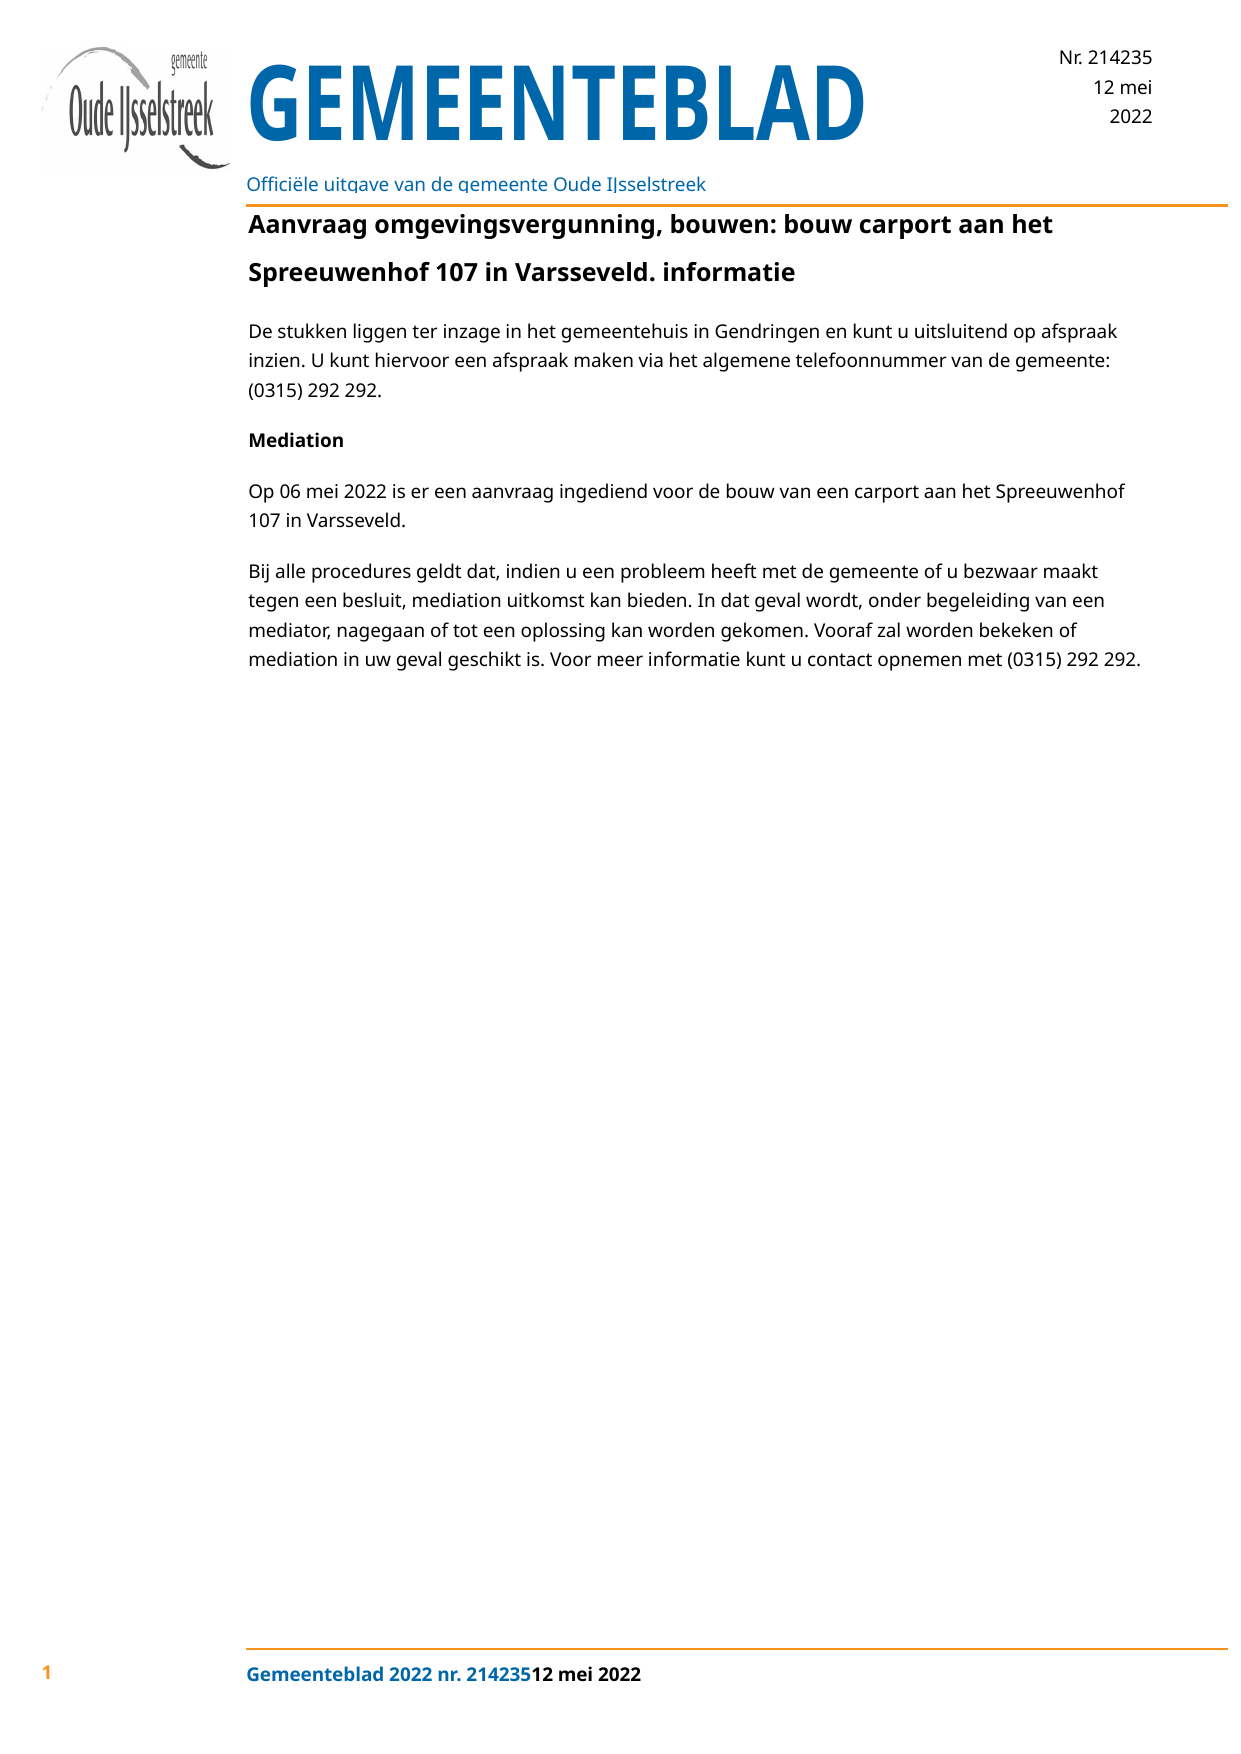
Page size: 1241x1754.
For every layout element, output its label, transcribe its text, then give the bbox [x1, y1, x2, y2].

text Op 06 mei 2022 is er een aanvraag ingediend voor de bouw van een carport aan het Spreeuwenhof 107 in Varsseveld. [248, 478, 1152, 533]
picture [41, 47, 231, 172]
text Mediation [248, 427, 1152, 453]
text Aanvraag omgevingsvergunning, bouwen: bouw carport aan het Spreeuwenhof 107 in Varsseveld. informatie [248, 207, 1152, 288]
text De stukken liggen ter inzage in het gemeentehuis in Gendringen en kunt u uitsluitend op afspraak inzien. U kunt hiervoor een afspraak maken via het algemene telefoonnummer van de gemeente: (0315) 292 292. [248, 318, 1152, 403]
text Bij alle procedures geldt dat, indien u een probleem heeft met de gemeente of u bezwaar maakt tegen een besluit, mediation uitkomst kan bieden. In dat geval wordt, onder begeleiding van een mediator, nagegaan of tot een oplossing kan worden gekomen. Vooraf zal worden bekeken of mediation in uw geval geschikt is. Voor meer informatie kunt u contact opnemen met (0315) 292 292. [248, 558, 1152, 672]
